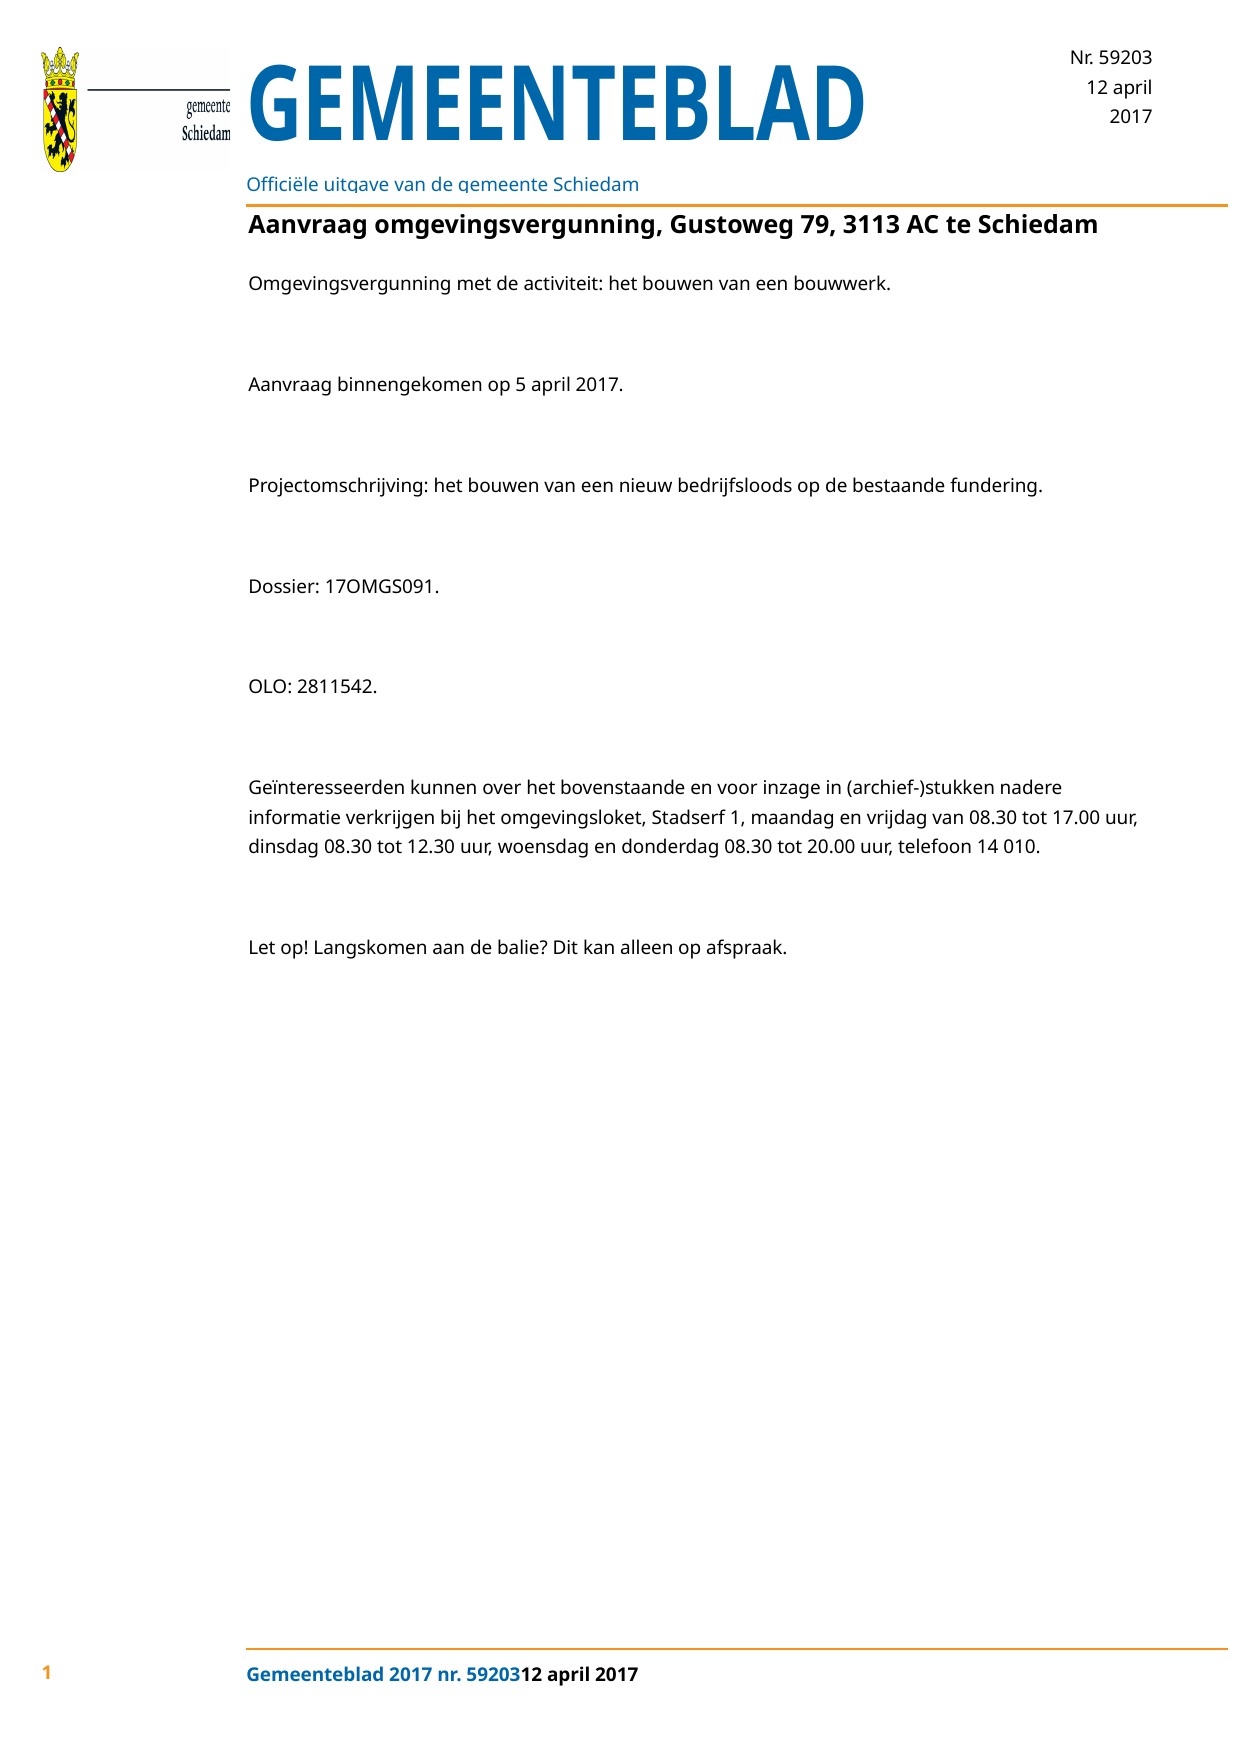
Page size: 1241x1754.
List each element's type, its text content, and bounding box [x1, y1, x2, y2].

text Omgevingsvergunning met de activiteit: het bouwen van een bouwwerk. [248, 270, 1152, 296]
text Geïnteresseerden kunnen over het bovenstaande en voor inzage in (archief-)stukken nadere informatie verkrijgen bij het omgevingsloket, Stadserf 1, maandag en vrijdag van 08.30 tot 17.00 uur, dinsdag 08.30 tot 12.30 uur, woensdag en donderdag 08.30 tot 20.00 uur, telefoon 14 010. [248, 774, 1152, 859]
text Projectomschrijving: het bouwen van een nieuw bedrijfsloods op de bestaande fundering. [248, 472, 1152, 498]
text Aanvraag binnengekomen op 5 april 2017. [248, 371, 1152, 397]
text Dossier: 17OMGS091. [248, 573, 1152, 598]
picture [41, 47, 231, 172]
text Aanvraag omgevingsvergunning, Gustoweg 79, 3113 AC te Schiedam [248, 207, 1152, 241]
text Let op! Langskomen aan de balie? Dit kan alleen op afspraak. [248, 934, 1152, 960]
text OLO: 2811542. [248, 674, 1152, 699]
